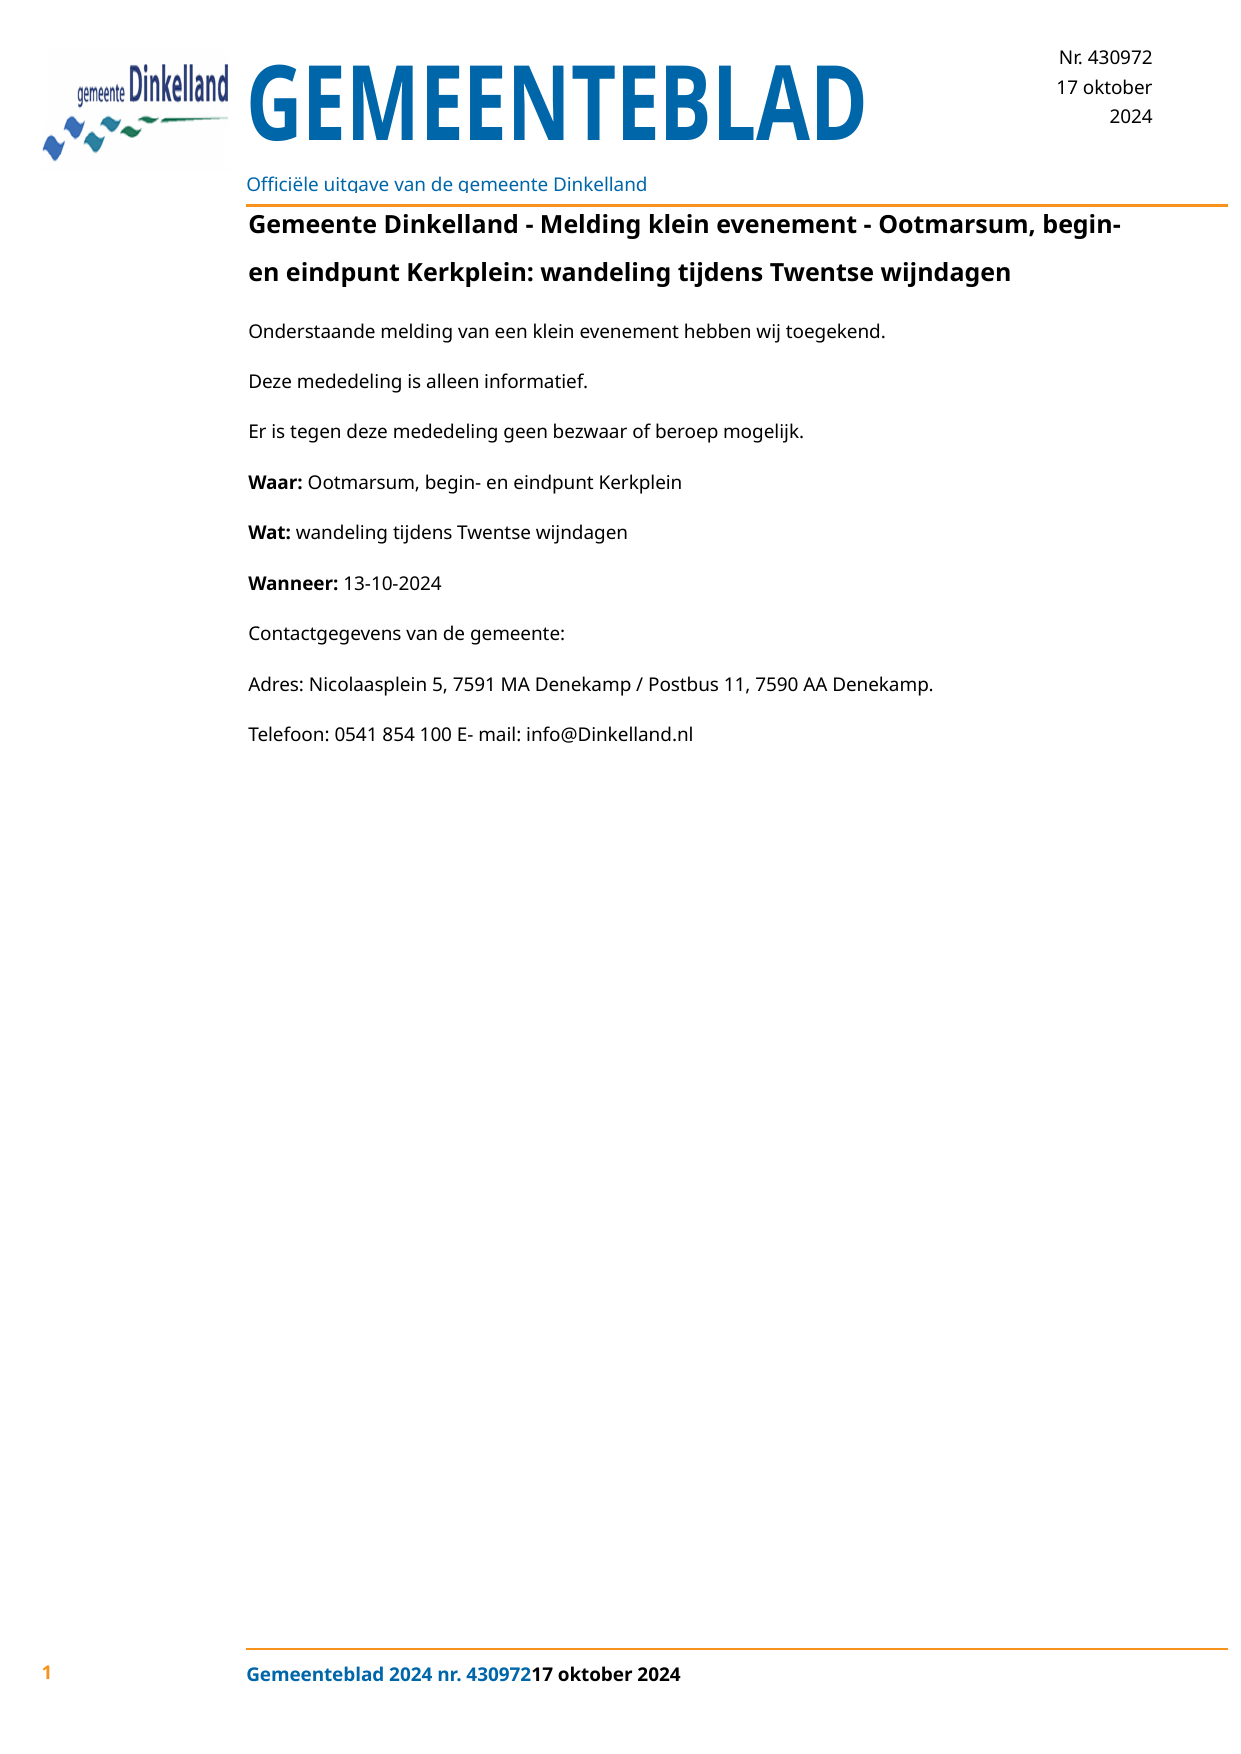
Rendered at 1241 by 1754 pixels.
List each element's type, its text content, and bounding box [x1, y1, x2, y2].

text Onderstaande melding van een klein evenement hebben wij toegekend. [248, 318, 1152, 344]
text Telefoon: 0541 854 100 E- mail: info@Dinkelland.nl [248, 721, 1152, 747]
picture [41, 47, 231, 172]
text Gemeente Dinkelland - Melding klein evenement - Ootmarsum, begin- en eindpunt Kerkplein: wandeling tijdens Twentse wijndagen [248, 207, 1152, 288]
text Deze mededeling is alleen informatief. [248, 368, 1152, 394]
text Wanneer: 13-10-2024 [248, 570, 1152, 596]
text Adres: Nicolaasplein 5, 7591 MA Denekamp / Postbus 11, 7590 AA Denekamp. [248, 671, 1152, 697]
text Contactgegevens van de gemeente: [248, 620, 1152, 646]
text Waar: Ootmarsum, begin- en eindpunt Kerkplein [248, 469, 1152, 495]
text Er is tegen deze mededeling geen bezwaar of beroep mogelijk. [248, 419, 1152, 444]
text Wat: wandeling tijdens Twentse wijndagen [248, 519, 1152, 545]
